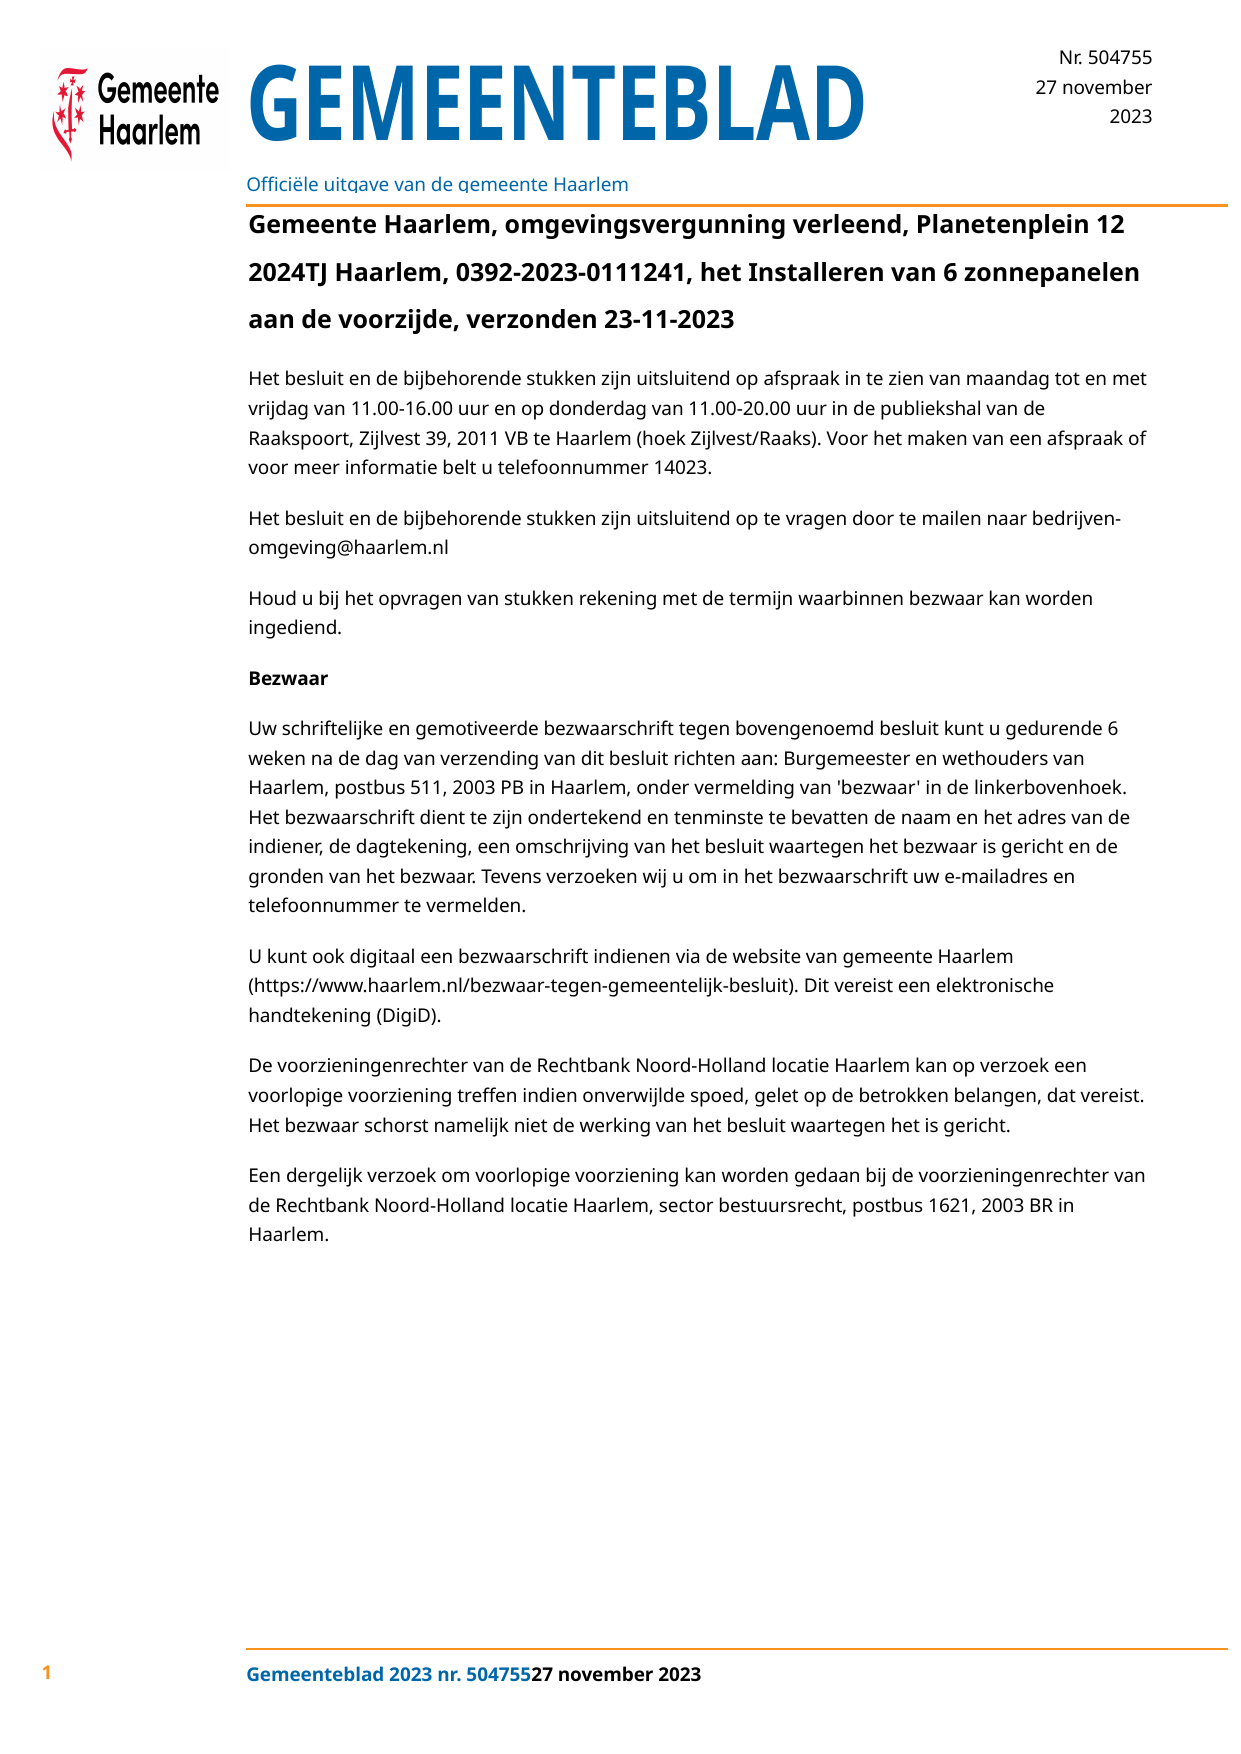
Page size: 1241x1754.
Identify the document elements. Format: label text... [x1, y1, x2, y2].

text U kunt ook digitaal een bezwaarschrift indienen via de website van gemeente Haarlem (https://www.haarlem.nl/bezwaar-tegen-gemeentelijk-besluit). Dit vereist een elektronische handtekening (DigiD). [248, 943, 1152, 1028]
text Uw schriftelijke en gemotiveerde bezwaarschrift tegen bovengenoemd besluit kunt u gedurende 6 weken na de dag van verzending van dit besluit richten aan: Burgemeester en wethouders van Haarlem, postbus 511, 2003 PB in Haarlem, onder vermelding van 'bezwaar' in de linkerbovenhoek. Het bezwaarschrift dient te zijn ondertekend en tenminste te bevatten de naam en het adres van de indiener, de dagtekening, een omschrijving van het besluit waartegen het bezwaar is gericht en de gronden van het bezwaar. Tevens verzoeken wij u om in het bezwaarschrift uw e-mailadres en telefoonnummer te vermelden. [248, 715, 1152, 918]
text Houd u bij het opvragen van stukken rekening met de termijn waarbinnen bezwaar kan worden ingediend. [248, 585, 1152, 640]
text Het besluit en de bijbehorende stukken zijn uitsluitend op te vragen door te mailen naar bedrijven-omgeving@haarlem.nl [248, 505, 1152, 560]
text Het besluit en de bijbehorende stukken zijn uitsluitend op afspraak in te zien van maandag tot en met vrijdag van 11.00-16.00 uur en op donderdag van 11.00-20.00 uur in de publiekshal van de Raakspoort, Zijlvest 39, 2011 VB te Haarlem (hoek Zijlvest/Raaks). Voor het maken van een afspraak of voor meer informatie belt u telefoonnummer 14023. [248, 366, 1152, 480]
text De voorzieningenrechter van de Rechtbank Noord-Holland locatie Haarlem kan op verzoek een voorlopige voorziening treffen indien onverwijlde spoed, gelet op de betrokken belangen, dat vereist. Het bezwaar schorst namelijk niet de werking van het besluit waartegen het is gericht. [248, 1053, 1152, 1137]
text Gemeente Haarlem, omgevingsvergunning verleend, Planetenplein 12 2024TJ Haarlem, 0392-2023-0111241, het Installeren van 6 zonnepanelen aan de voorzijde, verzonden 23-11-2023 [248, 207, 1152, 336]
picture [41, 47, 231, 172]
text Een dergelijk verzoek om voorlopige voorziening kan worden gedaan bij de voorzieningenrechter van de Rechtbank Noord-Holland locatie Haarlem, sector bestuursrecht, postbus 1621, 2003 BR in Haarlem. [248, 1162, 1152, 1247]
text Bezwaar [248, 665, 1152, 690]
